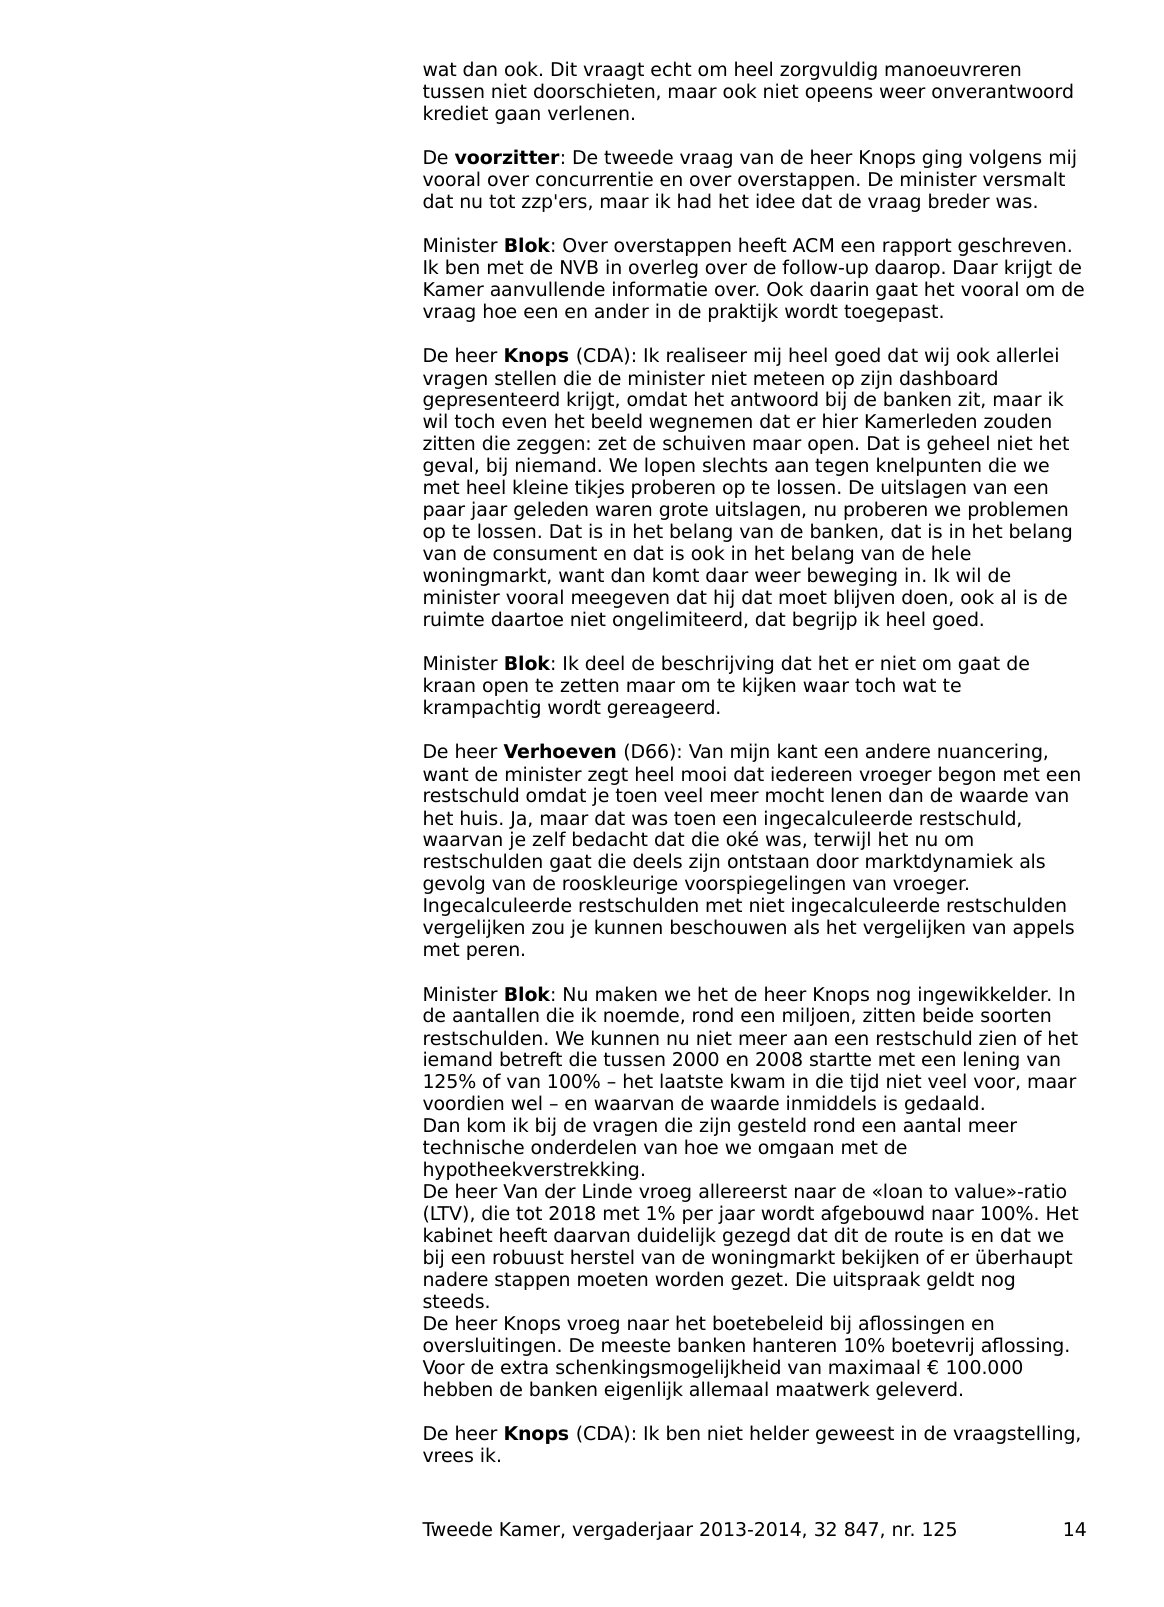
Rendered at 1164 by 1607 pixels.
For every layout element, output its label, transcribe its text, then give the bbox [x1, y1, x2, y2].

text Minister Blok: Over overstappen heeft ACM een rapport geschreven. Ik ben met de NVB in overleg over de follow-up daarop. Daar krijgt de Kamer aanvullende informatie over. Ook daarin gaat het vooral om de vraag hoe een en ander in de praktijk wordt toegepast. [422, 235, 1087, 323]
text De heer Knops (CDA): Ik ben niet helder geweest in de vraagstelling, vrees ik. [422, 1423, 1087, 1467]
text Minister Blok: Ik deel de beschrijving dat het er niet om gaat de kraan open te zetten maar om te kijken waar toch wat te krampachtig wordt gereageerd. [422, 653, 1087, 719]
text Minister Blok: Nu maken we het de heer Knops nog ingewikkelder. In de aantallen die ik noemde, rond een miljoen, zitten beide soorten restschulden. We kunnen nu niet meer aan een restschuld zien of het iemand betreft die tussen 2000 en 2008 startte met een lening van 125% of van 100% – het laatste kwam in die tijd niet veel voor, maar voordien wel – en waarvan de waarde inmiddels is gedaald. [422, 983, 1087, 1115]
text De voorzitter: De tweede vraag van de heer Knops ging volgens mij vooral over concurrentie en over overstappen. De minister versmalt dat nu tot zzp'ers, maar ik had het idee dat de vraag breder was. [422, 147, 1087, 213]
text Dan kom ik bij de vragen die zijn gesteld rond een aantal meer technische onderdelen van hoe we omgaan met de hypotheekverstrekking. [422, 1115, 1087, 1181]
text De heer Van der Linde vroeg allereerst naar de «loan to value»-ratio (LTV), die tot 2018 met 1% per jaar wordt afgebouwd naar 100%. Het kabinet heeft daarvan duidelijk gezegd dat dit de route is en dat we bij een robuust herstel van de woningmarkt bekijken of er überhaupt nadere stappen moeten worden gezet. Die uitspraak geldt nog steeds. [422, 1181, 1087, 1313]
text De heer Verhoeven (D66): Van mijn kant een andere nuancering, want de minister zegt heel mooi dat iedereen vroeger begon met een restschuld omdat je toen veel meer mocht lenen dan de waarde van het huis. Ja, maar dat was toen een ingecalculeerde restschuld, waarvan je zelf bedacht dat die oké was, terwijl het nu om restschulden gaat die deels zijn ontstaan door marktdynamiek als gevolg van de rooskleurige voorspiegelingen van vroeger. Ingecalculeerde restschulden met niet ingecalculeerde restschulden vergelijken zou je kunnen beschouwen als het vergelijken van appels met peren. [422, 741, 1087, 961]
text De heer Knops (CDA): Ik realiseer mij heel goed dat wij ook allerlei vragen stellen die de minister niet meteen op zijn dashboard gepresenteerd krijgt, omdat het antwoord bij de banken zit, maar ik wil toch even het beeld wegnemen dat er hier Kamerleden zouden zitten die zeggen: zet de schuiven maar open. Dat is geheel niet het geval, bij niemand. We lopen slechts aan tegen knelpunten die we met heel kleine tikjes proberen op te lossen. De uitslagen van een paar jaar geleden waren grote uitslagen, nu proberen we problemen op te lossen. Dat is in het belang van de banken, dat is in het belang van de consument en dat is ook in het belang van de hele woningmarkt, want dan komt daar weer beweging in. Ik wil de minister vooral meegeven dat hij dat moet blijven doen, ook al is de ruimte daartoe niet ongelimiteerd, dat begrijp ik heel goed. [422, 345, 1087, 631]
text De heer Knops vroeg naar het boetebeleid bij aflossingen en oversluitingen. De meeste banken hanteren 10% boetevrij aflossing. Voor de extra schenkingsmogelijkheid van maximaal € 100.000 hebben de banken eigenlijk allemaal maatwerk geleverd. [422, 1313, 1087, 1401]
text wat dan ook. Dit vraagt echt om heel zorgvuldig manoeuvreren tussen niet doorschieten, maar ook niet opeens weer onverantwoord krediet gaan verlenen. [422, 59, 1087, 125]
